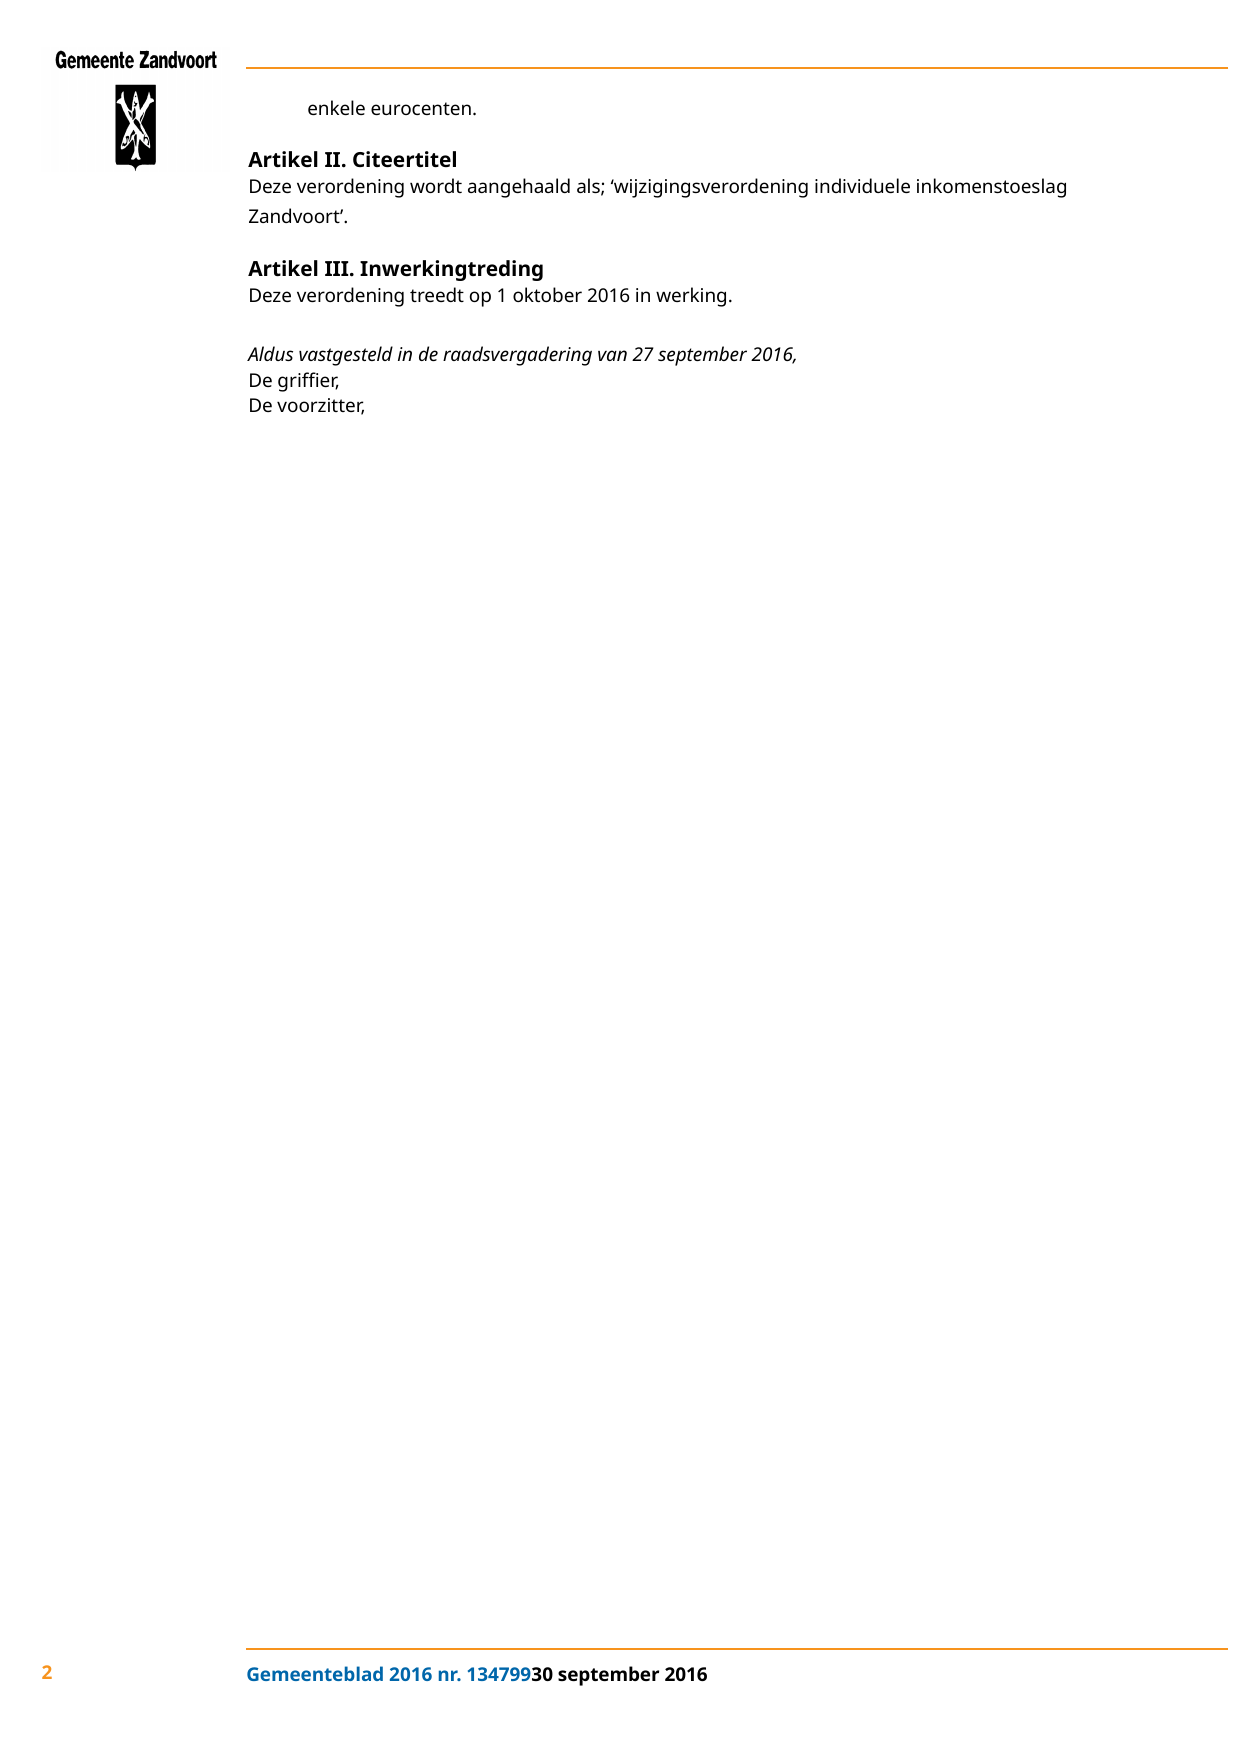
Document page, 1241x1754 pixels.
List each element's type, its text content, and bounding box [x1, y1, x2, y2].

list enkele eurocenten. [248, 95, 1152, 121]
text Artikel II. Citeertitel [248, 145, 1152, 174]
text Artikel III. Inwerkingtreding [248, 254, 1152, 282]
text Aldus vastgesteld in de raadsvergadering van 27 september 2016, [248, 341, 1152, 367]
text Deze verordening wordt aangehaald als; ‘wijzigingsverordening individuele inkomenstoeslag Zandvoort’. [248, 174, 1152, 229]
text Deze verordening treedt op 1 oktober 2016 in werking. [248, 282, 1152, 308]
text De voorzitter, [248, 393, 1152, 418]
text De griffier, [248, 367, 1152, 393]
picture [41, 47, 231, 172]
